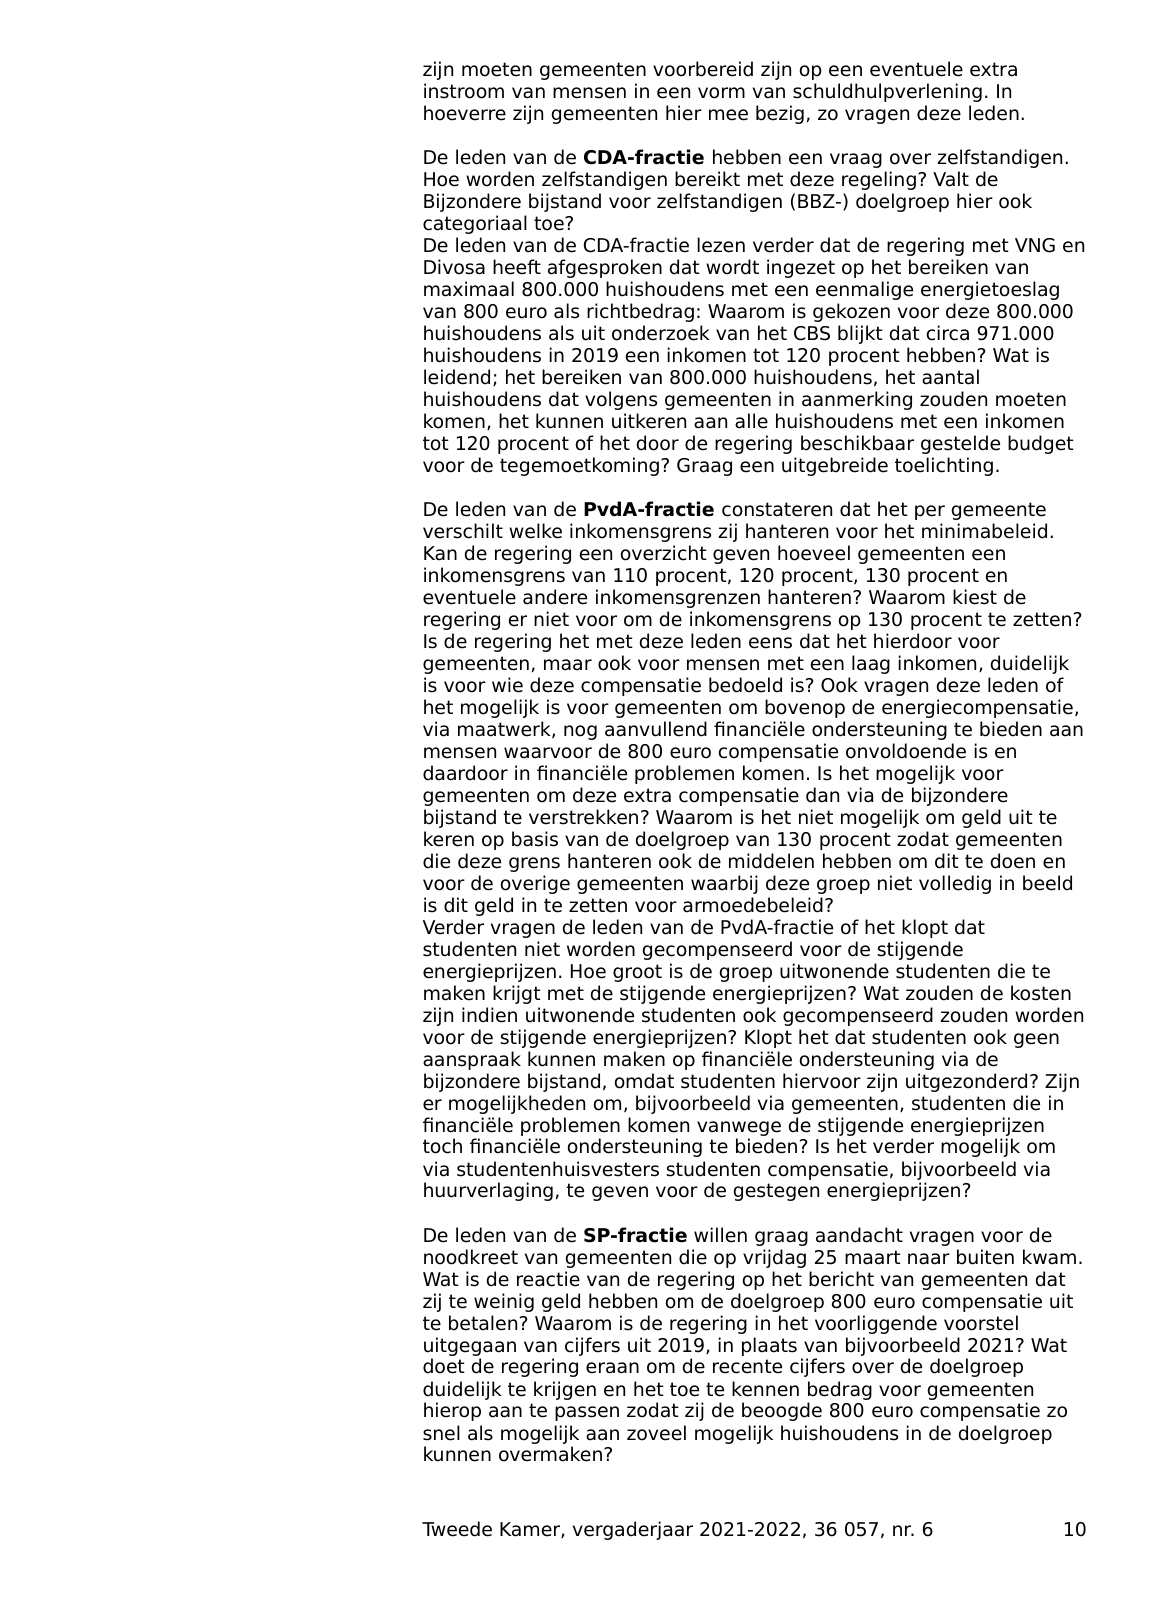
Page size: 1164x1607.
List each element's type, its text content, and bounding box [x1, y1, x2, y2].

text De leden van de SP-fractie willen graag aandacht vragen voor de noodkreet van gemeenten die op vrijdag 25 maart naar buiten kwam. Wat is de reactie van de regering op het bericht van gemeenten dat zij te weinig geld hebben om de doelgroep 800 euro compensatie uit te betalen? Waarom is de regering in het voorliggende voorstel uitgegaan van cijfers uit 2019, in plaats van bijvoorbeeld 2021? Wat doet de regering eraan om de recente cijfers over de doelgroep duidelijk te krijgen en het toe te kennen bedrag voor gemeenten hierop aan te passen zodat zij de beoogde 800 euro compensatie zo snel als mogelijk aan zoveel mogelijk huishoudens in de doelgroep kunnen overmaken? [422, 1224, 1087, 1466]
text De leden van de PvdA-fractie constateren dat het per gemeente verschilt welke inkomensgrens zij hanteren voor het minimabeleid. Kan de regering een overzicht geven hoeveel gemeenten een inkomensgrens van 110 procent, 120 procent, 130 procent en eventuele andere inkomensgrenzen hanteren? Waarom kiest de regering er niet voor om de inkomensgrens op 130 procent te zetten? Is de regering het met deze leden eens dat het hierdoor voor gemeenten, maar ook voor mensen met een laag inkomen, duidelijk is voor wie deze compensatie bedoeld is? Ook vragen deze leden of het mogelijk is voor gemeenten om bovenop de energiecompensatie, via maatwerk, nog aanvullend financiële ondersteuning te bieden aan mensen waarvoor de 800 euro compensatie onvoldoende is en daardoor in financiële problemen komen. Is het mogelijk voor gemeenten om deze extra compensatie dan via de bijzondere bijstand te verstrekken? Waarom is het niet mogelijk om geld uit te keren op basis van de doelgroep van 130 procent zodat gemeenten die deze grens hanteren ook de middelen hebben om dit te doen en voor de overige gemeenten waarbij deze groep niet volledig in beeld is dit geld in te zetten voor armoedebeleid? [422, 499, 1087, 917]
text De leden van de CDA-fractie lezen verder dat de regering met VNG en Divosa heeft afgesproken dat wordt ingezet op het bereiken van maximaal 800.000 huishoudens met een eenmalige energietoeslag van 800 euro als richtbedrag: Waarom is gekozen voor deze 800.000 huishoudens als uit onderzoek van het CBS blijkt dat circa 971.000 huishoudens in 2019 een inkomen tot 120 procent hebben? Wat is leidend; het bereiken van 800.000 huishoudens, het aantal huishoudens dat volgens gemeenten in aanmerking zouden moeten komen, het kunnen uitkeren aan alle huishoudens met een inkomen tot 120 procent of het door de regering beschikbaar gestelde budget voor de tegemoetkoming? Graag een uitgebreide toelichting. [422, 235, 1087, 477]
text zijn moeten gemeenten voorbereid zijn op een eventuele extra instroom van mensen in een vorm van schuldhulpverlening. In hoeverre zijn gemeenten hier mee bezig, zo vragen deze leden. [422, 59, 1087, 125]
text De leden van de CDA-fractie hebben een vraag over zelfstandigen. Hoe worden zelfstandigen bereikt met deze regeling? Valt de Bijzondere bijstand voor zelfstandigen (BBZ-) doelgroep hier ook categoriaal toe? [422, 147, 1087, 235]
text Verder vragen de leden van de PvdA-fractie of het klopt dat studenten niet worden gecompenseerd voor de stijgende energieprijzen. Hoe groot is de groep uitwonende studenten die te maken krijgt met de stijgende energieprijzen? Wat zouden de kosten zijn indien uitwonende studenten ook gecompenseerd zouden worden voor de stijgende energieprijzen? Klopt het dat studenten ook geen aanspraak kunnen maken op financiële ondersteuning via de bijzondere bijstand, omdat studenten hiervoor zijn uitgezonderd? Zijn er mogelijkheden om, bijvoorbeeld via gemeenten, studenten die in financiële problemen komen vanwege de stijgende energieprijzen toch financiële ondersteuning te bieden? Is het verder mogelijk om via studentenhuisvesters studenten compensatie, bijvoorbeeld via huurverlaging, te geven voor de gestegen energieprijzen? [422, 917, 1087, 1202]
